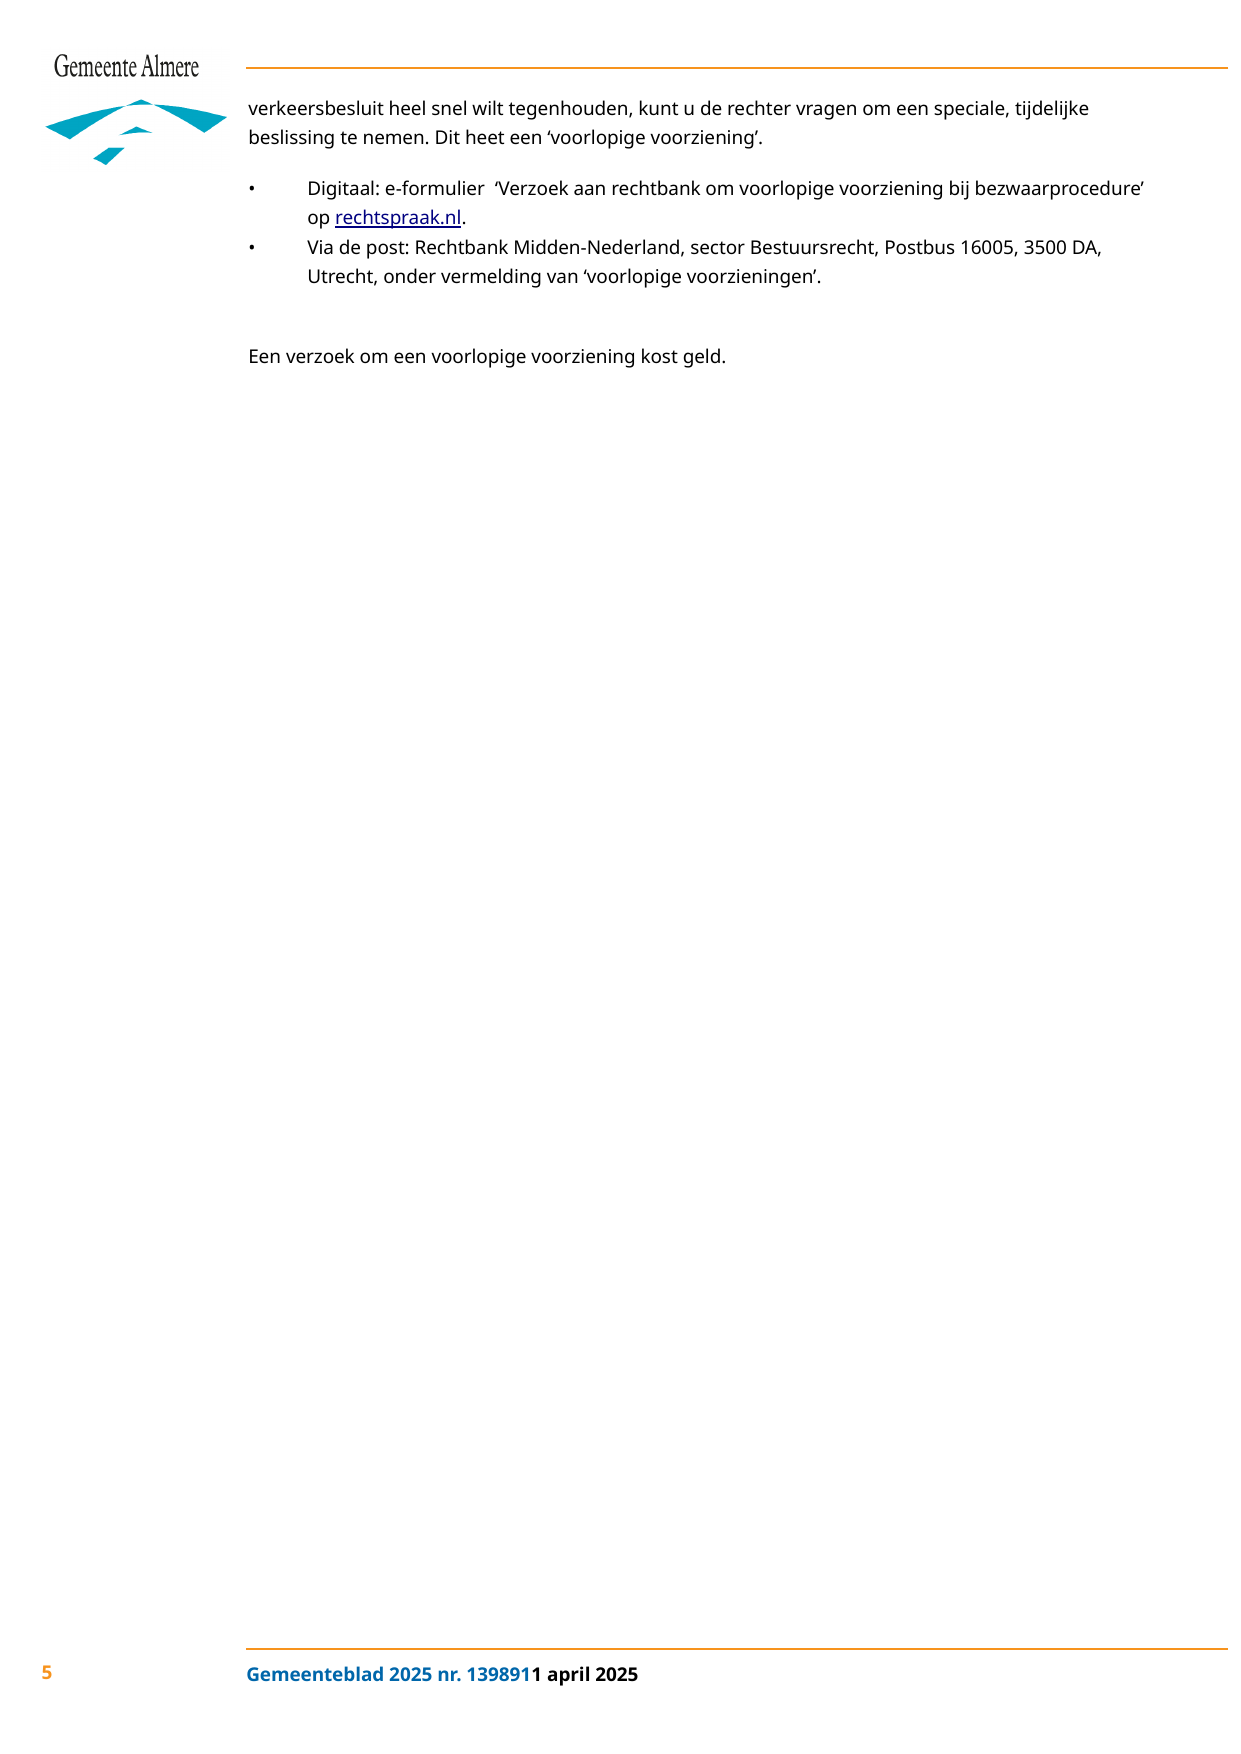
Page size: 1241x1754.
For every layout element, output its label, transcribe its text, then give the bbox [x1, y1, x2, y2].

text verkeersbesluit heel snel wilt tegenhouden, kunt u de rechter vragen om een speciale, tijdelijke beslissing te nemen. Dit heet een ‘voorlopige voorziening’. [248, 95, 1152, 150]
list Digitaal: e-formulier ‘Verzoek aan rechtbank om voorlopige voorziening bij bezwaarprocedure’ op rechtspraak.nl. [248, 175, 1152, 230]
picture [41, 47, 231, 172]
text Een verzoek om een voorlopige voorziening kost geld. [248, 343, 1152, 369]
list Via de post: Rechtbank Midden-Nederland, sector Bestuursrecht, Postbus 16005, 3500 DA, Utrecht, onder vermelding van ‘voorlopige voorzieningen’. [248, 234, 1152, 289]
